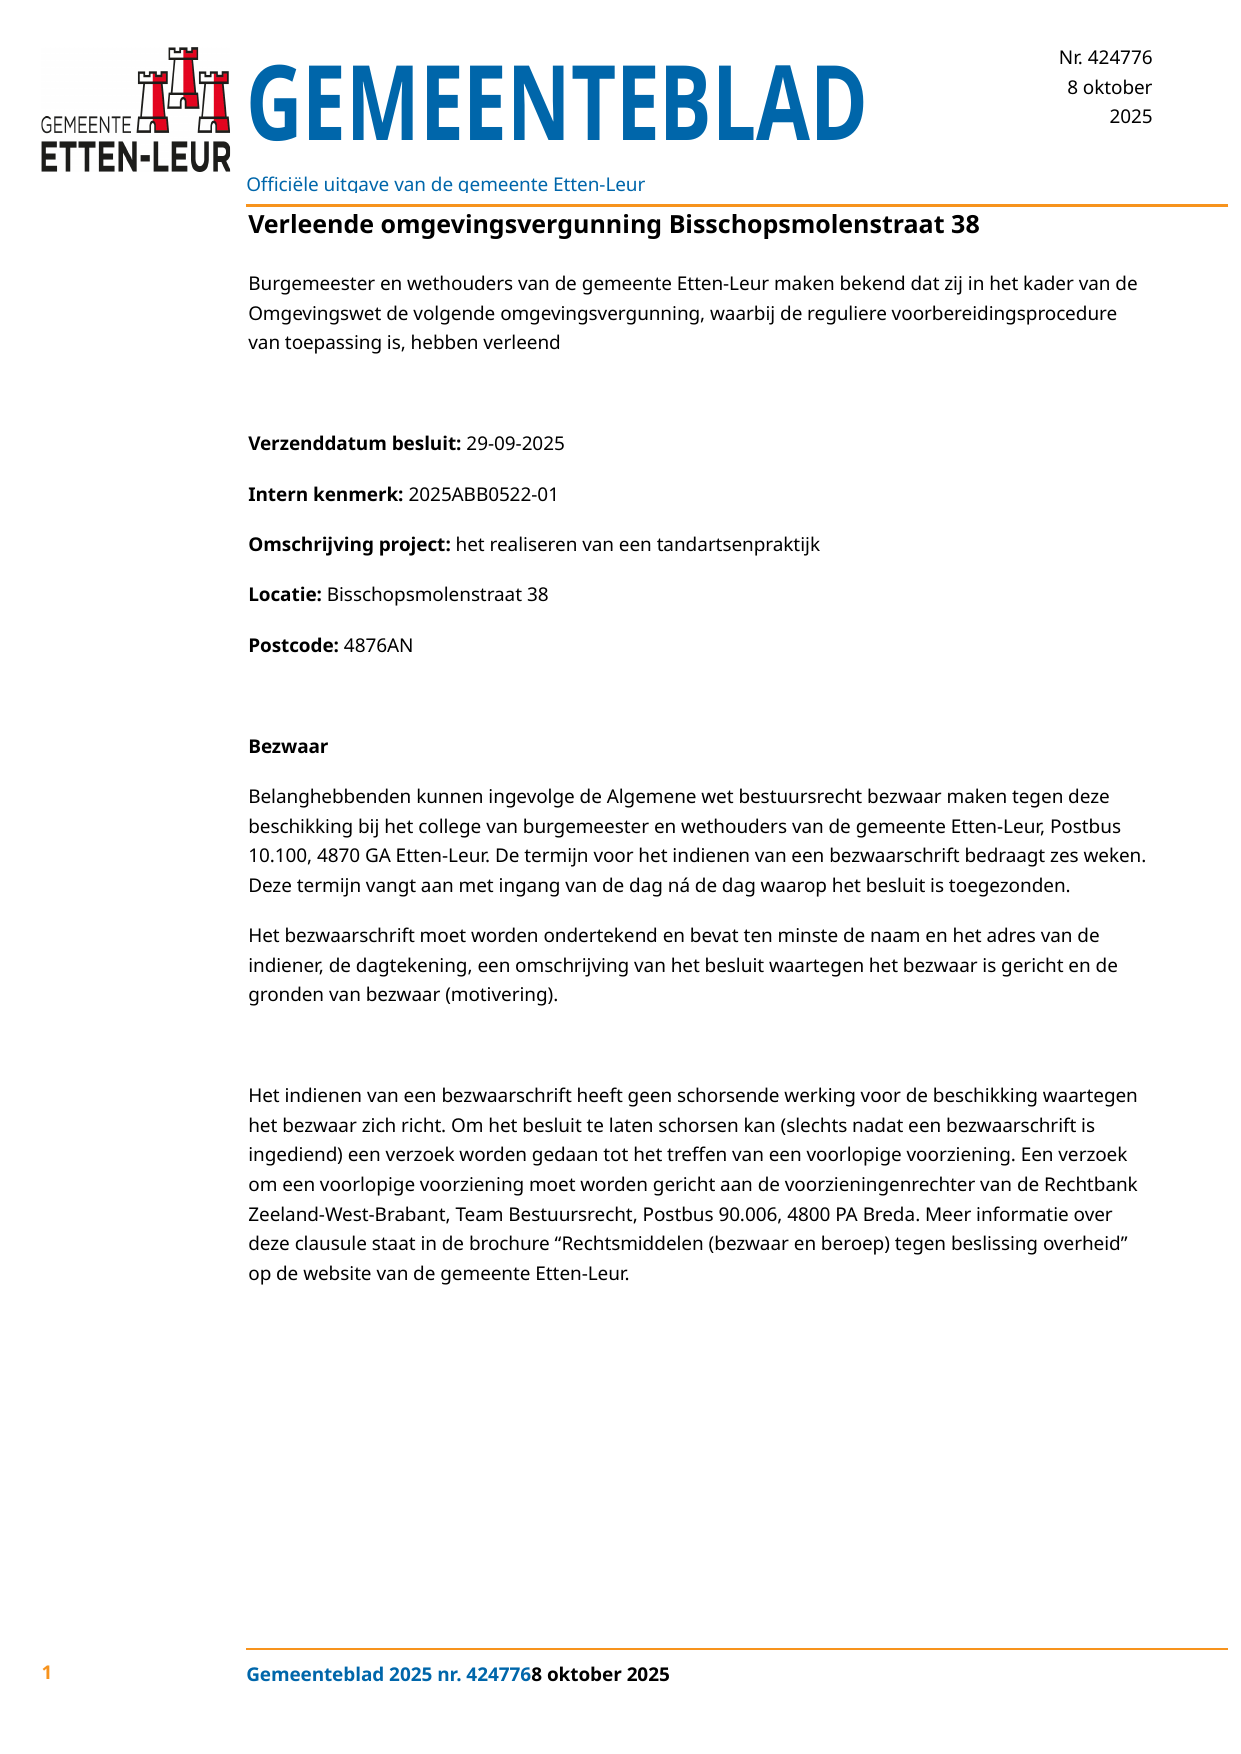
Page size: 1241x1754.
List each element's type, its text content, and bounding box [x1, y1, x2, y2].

text Het indienen van een bezwaarschrift heeft geen schorsende werking voor de beschikking waartegen het bezwaar zich richt. Om het besluit te laten schorsen kan (slechts nadat een bezwaarschrift is ingediend) een verzoek worden gedaan tot het treffen van een voorlopige voorziening. Een verzoek om een voorlopige voorziening moet worden gericht aan de voorzieningenrechter van de Rechtbank Zeeland-West-Brabant, Team Bestuursrecht, Postbus 90.006, 4800 PA Breda. Meer informatie over deze clausule staat in de brochure “Rechtsmiddelen (bezwaar en beroep) tegen beslissing overheid” op de website van de gemeente Etten-Leur. [248, 1082, 1152, 1286]
text Verzenddatum besluit: 29-09-2025 [248, 430, 1152, 456]
text Burgemeester en wethouders van de gemeente Etten-Leur maken bekend dat zij in het kader van de Omgevingswet de volgende omgevingsvergunning, waarbij de reguliere voorbereidingsprocedure van toepassing is, hebben verleend [248, 270, 1152, 355]
text Belanghebbenden kunnen ingevolge de Algemene wet bestuursrecht bezwaar maken tegen deze beschikking bij het college van burgemeester en wethouders van de gemeente Etten-Leur, Postbus 10.100, 4870 GA Etten-Leur. De termijn voor het indienen van een bezwaarschrift bedraagt zes weken. Deze termijn vangt aan met ingang van de dag ná de dag waarop het besluit is toegezonden. [248, 783, 1152, 898]
text Bezwaar [248, 733, 1152, 758]
text Verleende omgevingsvergunning Bisschopsmolenstraat 38 [248, 207, 1152, 241]
text Postcode: 4876AN [248, 632, 1152, 658]
text Intern kenmerk: 2025ABB0522-01 [248, 481, 1152, 506]
text Omschrijving project: het realiseren van een tandartsenpraktijk [248, 531, 1152, 557]
text Locatie: Bisschopsmolenstraat 38 [248, 582, 1152, 607]
picture [41, 47, 231, 172]
text Het bezwaarschrift moet worden ondertekend en bevat ten minste de naam en het adres van de indiener, de dagtekening, een omschrijving van het besluit waartegen het bezwaar is gericht en de gronden van bezwaar (motivering). [248, 922, 1152, 1007]
